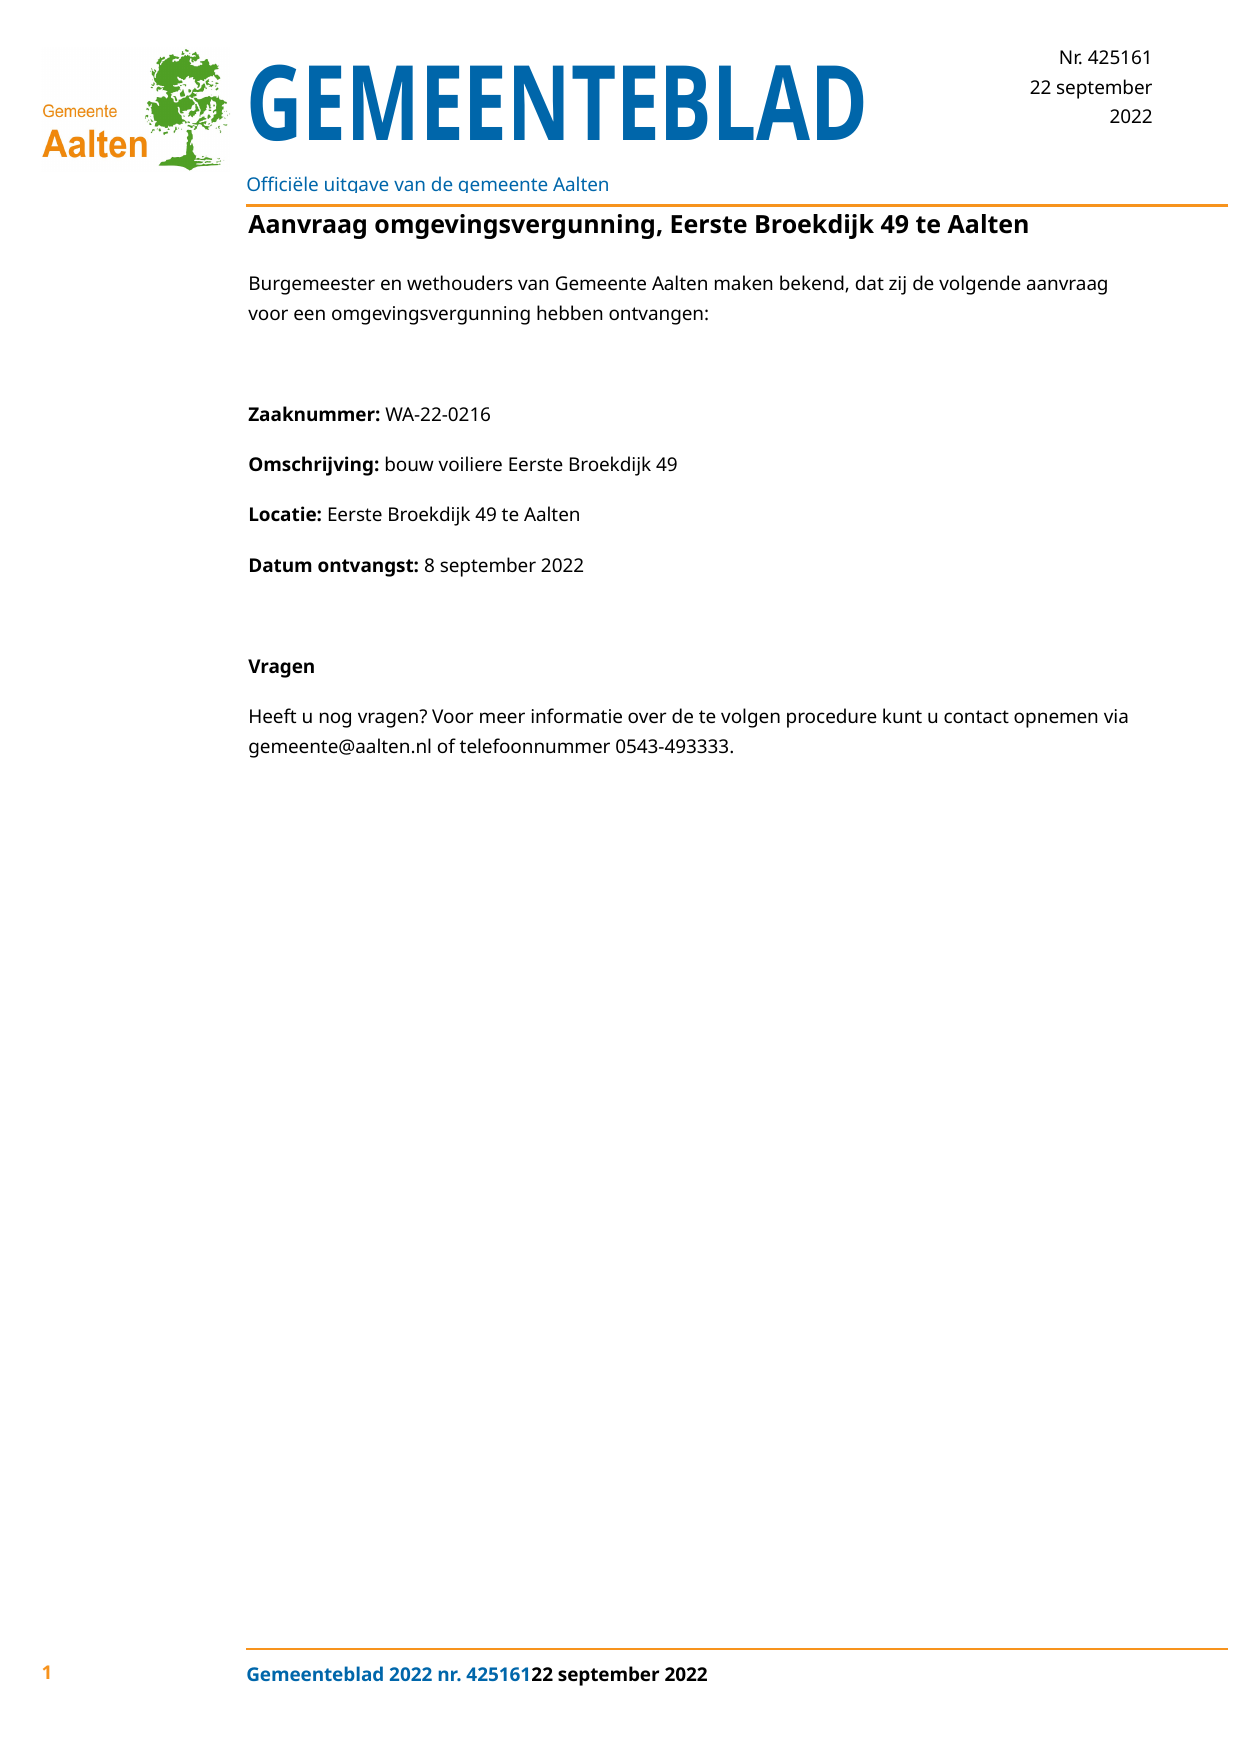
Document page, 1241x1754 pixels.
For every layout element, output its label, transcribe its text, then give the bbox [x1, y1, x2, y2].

text Locatie: Eerste Broekdijk 49 te Aalten [248, 502, 1152, 527]
text Burgemeester en wethouders van Gemeente Aalten maken bekend, dat zij de volgende aanvraag voor een omgevingsvergunning hebben ontvangen: [248, 270, 1152, 326]
text Aanvraag omgevingsvergunning, Eerste Broekdijk 49 te Aalten [248, 207, 1152, 241]
text Vragen [248, 653, 1152, 678]
text Datum ontvangst: 8 september 2022 [248, 552, 1152, 578]
picture [41, 47, 231, 172]
text Heeft u nog vragen? Voor meer informatie over de te volgen procedure kunt u contact opnemen via gemeente@aalten.nl of telefoonnummer 0543-493333. [248, 703, 1152, 758]
text Omschrijving: bouw voiliere Eerste Broekdijk 49 [248, 451, 1152, 477]
text Zaaknummer: WA-22-0216 [248, 401, 1152, 426]
